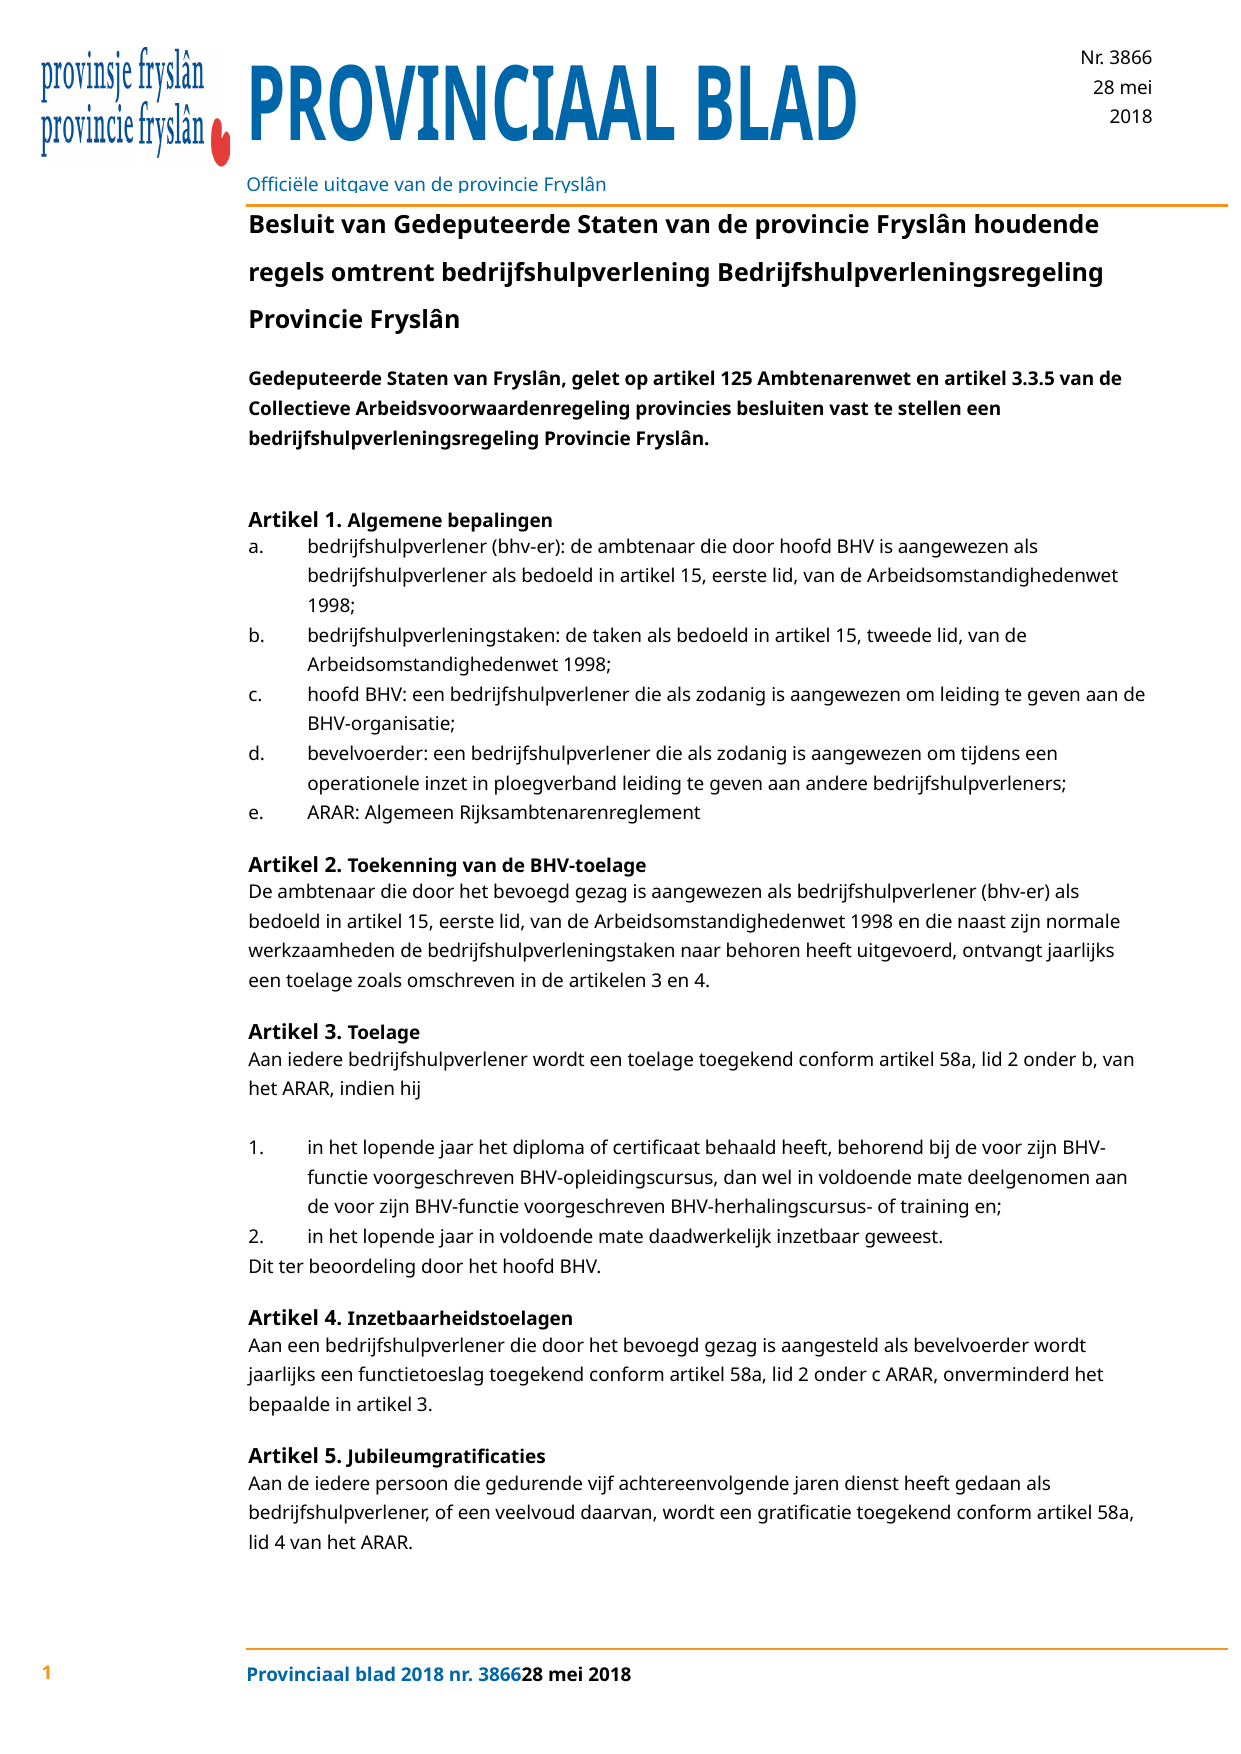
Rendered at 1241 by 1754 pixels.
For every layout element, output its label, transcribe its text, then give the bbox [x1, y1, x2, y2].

list bedrijfshulpverleningstaken: de taken als bedoeld in artikel 15, tweede lid, van de Arbeidsomstandighedenwet 1998; [248, 622, 1152, 677]
picture [41, 47, 231, 172]
text Artikel 3. Toelage [248, 1017, 1152, 1046]
text Besluit van Gedeputeerde Staten van de provincie Fryslân houdende regels omtrent bedrijfshulpverlening Bedrijfshulpverleningsregeling Provincie Fryslân [248, 207, 1152, 336]
list hoofd BHV: een bedrijfshulpverlener die als zodanig is aangewezen om leiding te geven aan de BHV-organisatie; [248, 681, 1152, 736]
text Artikel 4. Inzetbaarheidstoelagen [248, 1303, 1152, 1332]
text Gedeputeerde Staten van Fryslân, gelet op artikel 125 Ambtenarenwet en artikel 3.3.5 van de Collectieve Arbeidsvoorwaardenregeling provincies besluiten vast te stellen een bedrijfshulpverleningsregeling Provincie Fryslân. [248, 366, 1152, 450]
text Aan een bedrijfshulpverlener die door het bevoegd gezag is aangesteld als bevelvoerder wordt jaarlijks een functietoeslag toegekend conform artikel 58a, lid 2 onder c ARAR, onverminderd het bepaalde in artikel 3. [248, 1332, 1152, 1417]
text Dit ter beoordeling door het hoofd BHV. [248, 1253, 1152, 1279]
list ARAR: Algemeen Rijksambtenarenreglement [248, 799, 1152, 825]
text Aan de iedere persoon die gedurende vijf achtereenvolgende jaren dienst heeft gedaan als bedrijfshulpverlener, of een veelvoud daarvan, wordt een gratificatie toegekend conform artikel 58a, lid 4 van het ARAR. [248, 1470, 1152, 1555]
text Artikel 2. Toekenning van de BHV-toelage [248, 850, 1152, 878]
text De ambtenaar die door het bevoegd gezag is aangewezen als bedrijfshulpverlener (bhv-er) als bedoeld in artikel 15, eerste lid, van de Arbeidsomstandighedenwet 1998 en die naast zijn normale werkzaamheden de bedrijfshulpverleningstaken naar behoren heeft uitgevoerd, ontvangt jaarlijks een toelage zoals omschreven in de artikelen 3 en 4. [248, 878, 1152, 993]
text Artikel 5. Jubileumgratificaties [248, 1441, 1152, 1470]
list in het lopende jaar het diploma of certificaat behaald heeft, behorend bij de voor zijn BHV-functie voorgeschreven BHV-opleidingscursus, dan wel in voldoende mate deelgenomen aan de voor zijn BHV-functie voorgeschreven BHV-herhalingscursus- of training en; [248, 1134, 1152, 1219]
list in het lopende jaar in voldoende mate daadwerkelijk inzetbaar geweest. [248, 1223, 1152, 1249]
text Artikel 1. Algemene bepalingen [248, 505, 1152, 533]
list bedrijfshulpverlener (bhv-er): de ambtenaar die door hoofd BHV is aangewezen als bedrijfshulpverlener als bedoeld in artikel 15, eerste lid, van de Arbeidsomstandighedenwet 1998; [248, 533, 1152, 618]
text Aan iedere bedrijfshulpverlener wordt een toelage toegekend conform artikel 58a, lid 2 onder b, van het ARAR, indien hij [248, 1046, 1152, 1101]
list bevelvoerder: een bedrijfshulpverlener die als zodanig is aangewezen om tijdens een operationele inzet in ploegverband leiding te geven aan andere bedrijfshulpverleners; [248, 740, 1152, 796]
